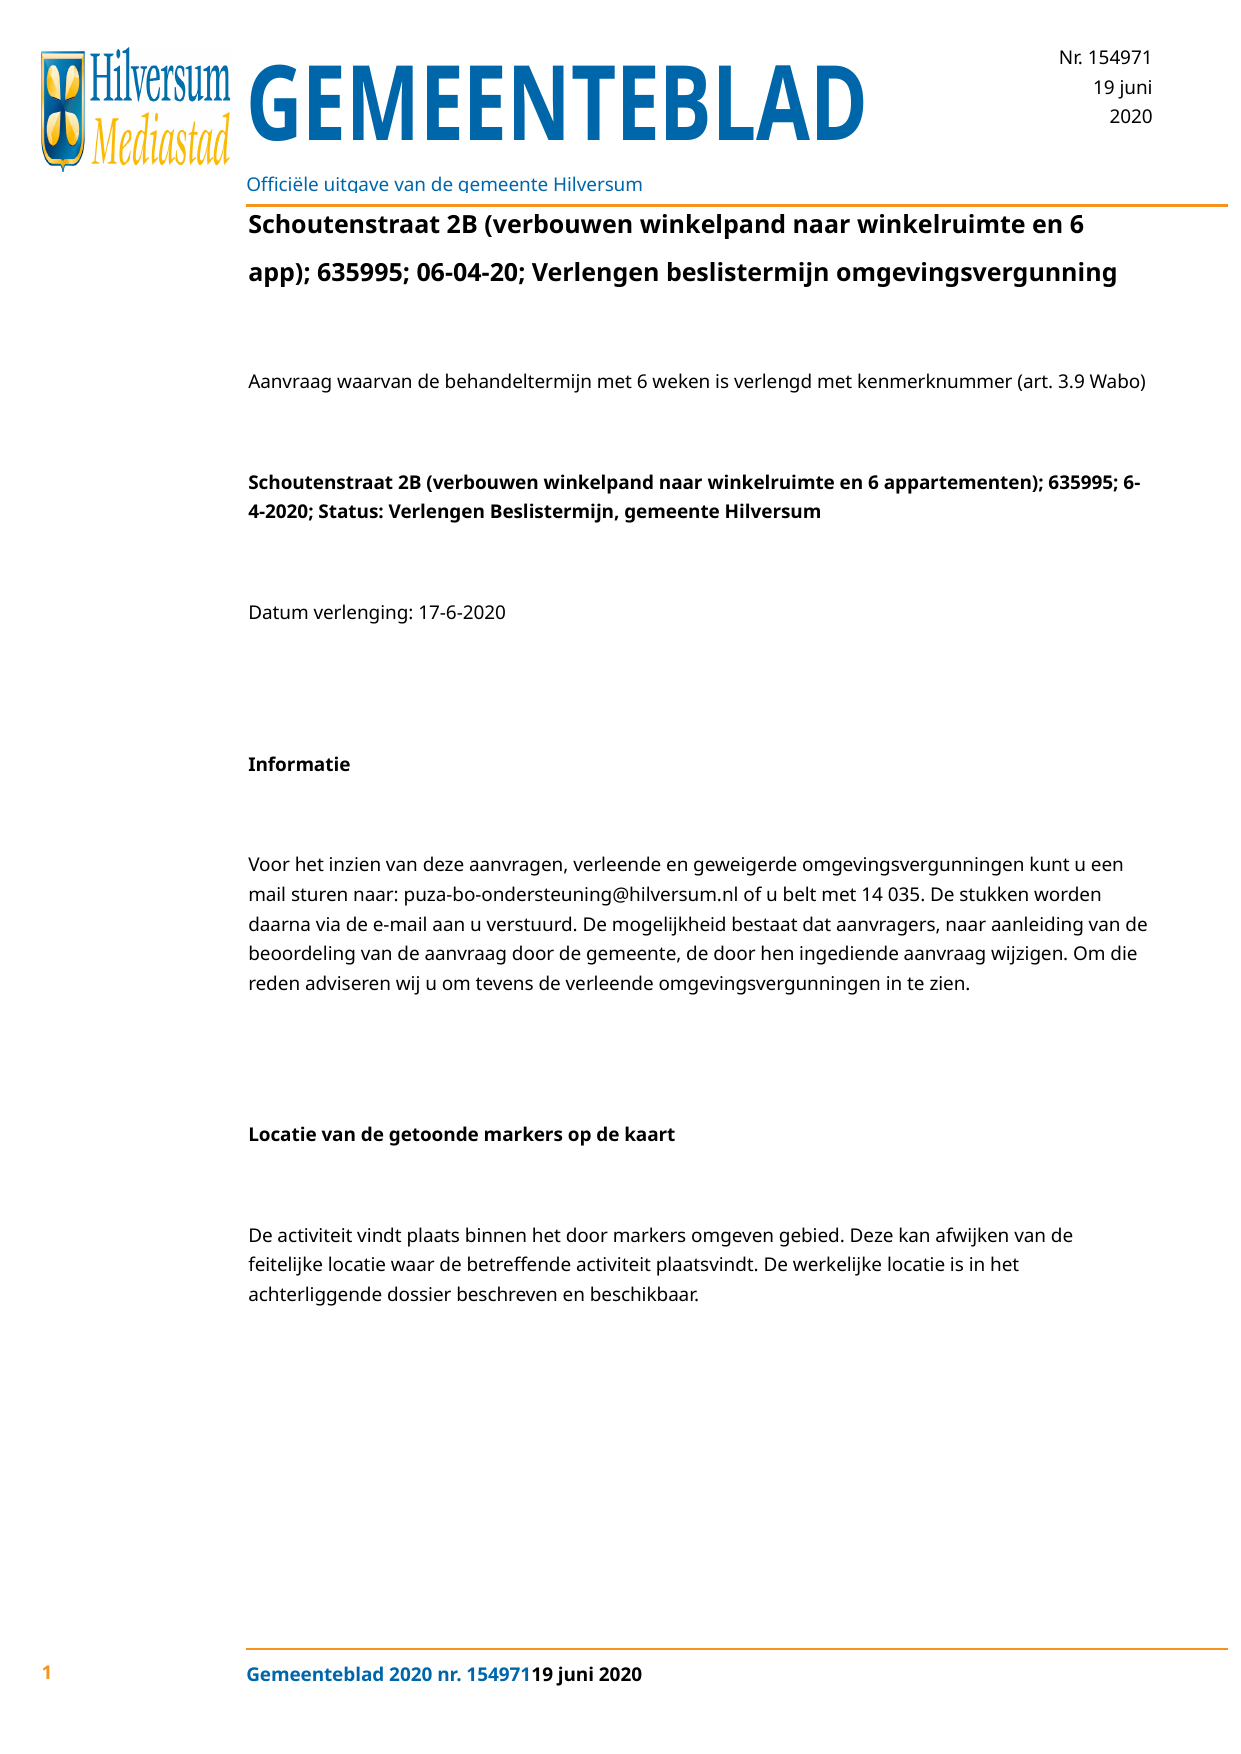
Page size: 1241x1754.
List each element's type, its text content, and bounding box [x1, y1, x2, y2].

text Schoutenstraat 2B (verbouwen winkelpand naar winkelruimte en 6 appartementen); 635995; 6-4-2020; Status: Verlengen Beslistermijn, gemeente Hilversum [248, 469, 1152, 524]
picture [41, 47, 231, 172]
text Locatie van de getoonde markers op de kaart [248, 1121, 1152, 1147]
text Voor het inzien van deze aanvragen, verleende en geweigerde omgevingsvergunningen kunt u een mail sturen naar: puza-bo-ondersteuning@hilversum.nl of u belt met 14 035. De stukken worden daarna via de e-mail aan u verstuurd. De mogelijkheid bestaat dat aanvragers, naar aanleiding van de beoordeling van de aanvraag door de gemeente, de door hen ingediende aanvraag wijzigen. Om die reden adviseren wij u om tevens de verleende omgevingsvergunningen in te zien. [248, 852, 1152, 996]
text Schoutenstraat 2B (verbouwen winkelpand naar winkelruimte en 6 app); 635995; 06-04-20; Verlengen beslistermijn omgevingsvergunning [248, 207, 1152, 288]
text De activiteit vindt plaats binnen het door markers omgeven gebied. Deze kan afwijken van de feitelijke locatie waar de betreffende activiteit plaatsvindt. De werkelijke locatie is in het achterliggende dossier beschreven en beschikbaar. [248, 1222, 1152, 1307]
text Informatie [248, 751, 1152, 777]
text Aanvraag waarvan de behandeltermijn met 6 weken is verlengd met kenmerknummer (art. 3.9 Wabo) [248, 368, 1152, 394]
text Datum verlenging: 17-6-2020 [248, 599, 1152, 625]
